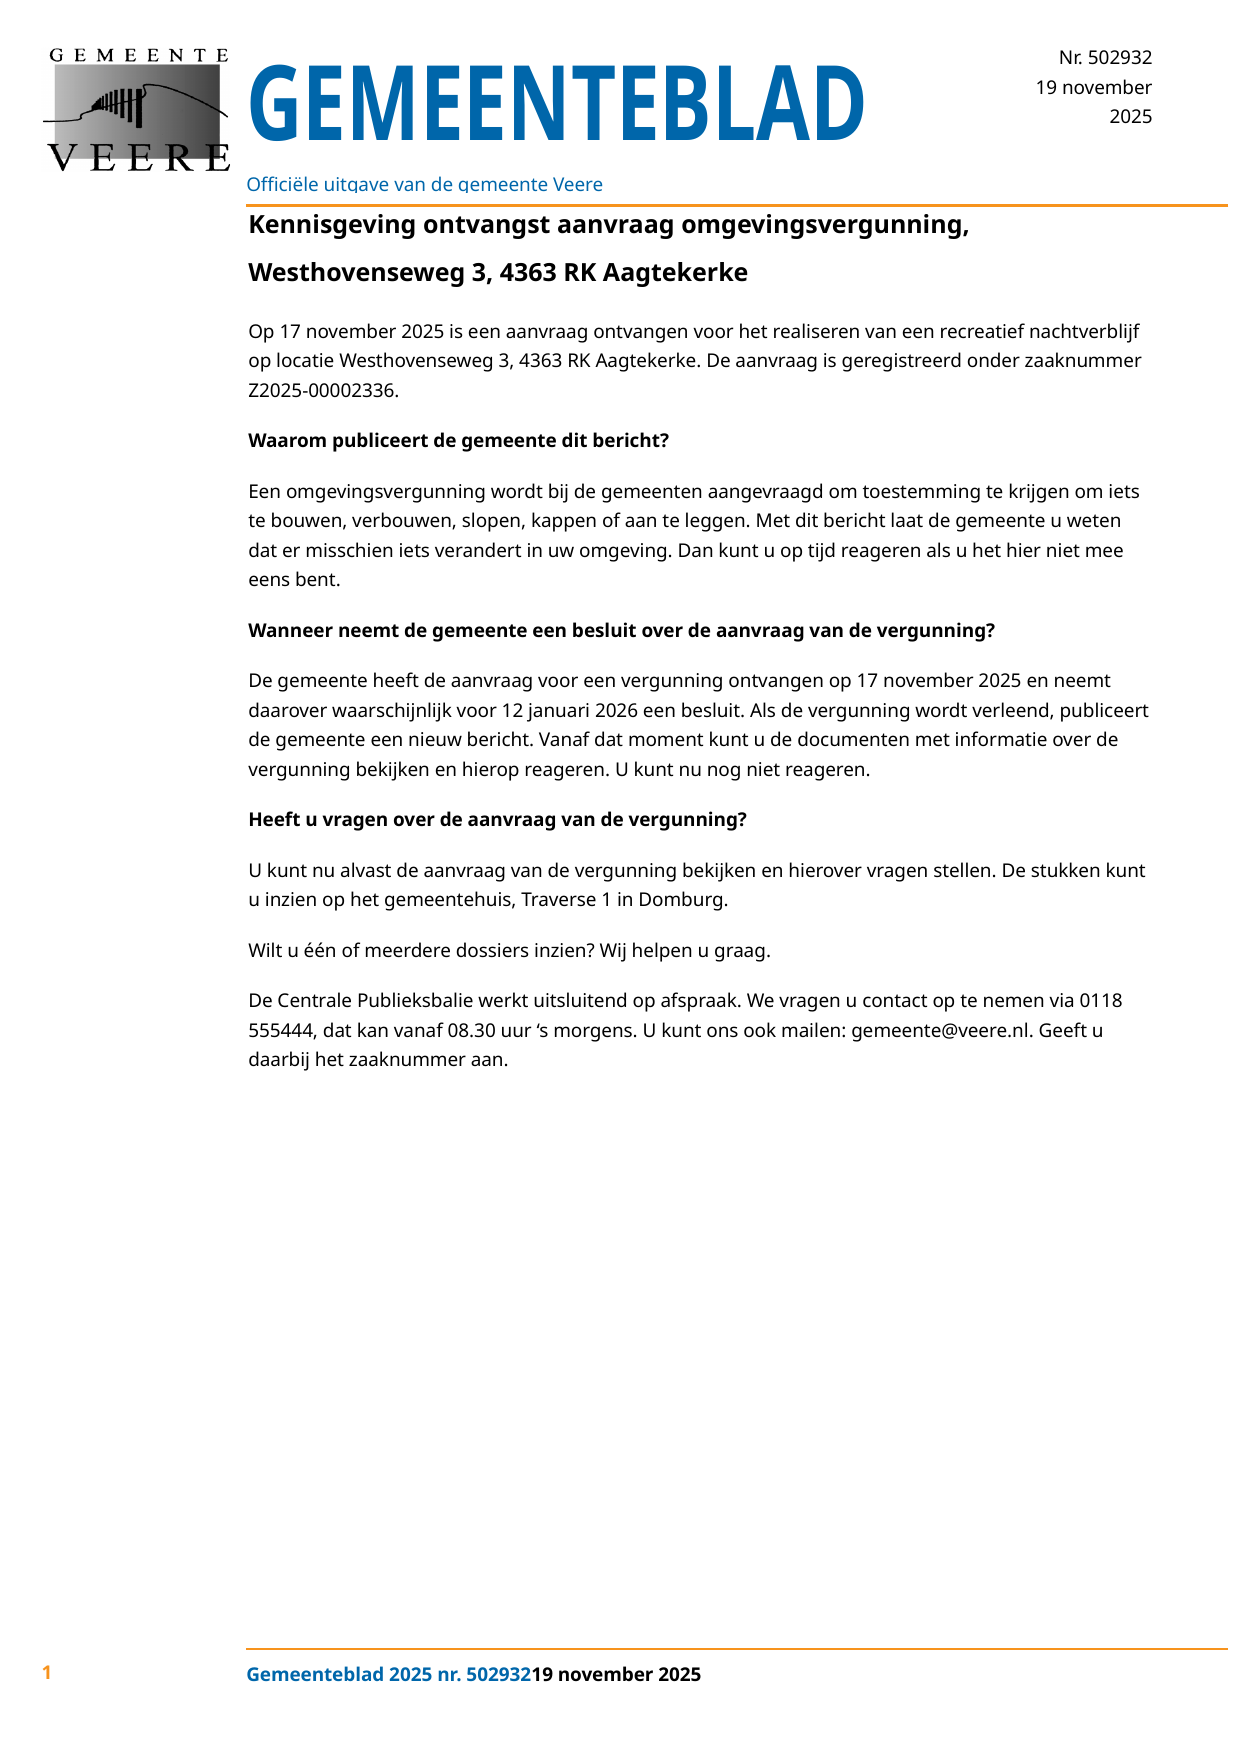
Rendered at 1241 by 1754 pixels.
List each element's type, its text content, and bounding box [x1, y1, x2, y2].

text Waarom publiceert de gemeente dit bericht? [248, 427, 1152, 453]
text Kennisgeving ontvangst aanvraag omgevingsvergunning, Westhovenseweg 3, 4363 RK Aagtekerke [248, 207, 1152, 288]
text Wilt u één of meerdere dossiers inzien? Wij helpen u graag. [248, 937, 1152, 963]
text Op 17 november 2025 is een aanvraag ontvangen voor het realiseren van een recreatief nachtverblijf op locatie Westhovenseweg 3, 4363 RK Aagtekerke. De aanvraag is geregistreerd onder zaaknummer Z2025-00002336. [248, 318, 1152, 403]
text Wanneer neemt de gemeente een besluit over de aanvraag van de vergunning? [248, 617, 1152, 643]
text Een omgevingsvergunning wordt bij de gemeenten aangevraagd om toestemming te krijgen om iets te bouwen, verbouwen, slopen, kappen of aan te leggen. Met dit bericht laat de gemeente u weten dat er misschien iets verandert in uw omgeving. Dan kunt u op tijd reageren als u het hier niet mee eens bent. [248, 478, 1152, 592]
text Heeft u vragen over de aanvraag van de vergunning? [248, 807, 1152, 832]
text De gemeente heeft de aanvraag voor een vergunning ontvangen op 17 november 2025 en neemt daarover waarschijnlijk voor 12 januari 2026 een besluit. Als de vergunning wordt verleend, publiceert de gemeente een nieuw bericht. Vanaf dat moment kunt u de documenten met informatie over de vergunning bekijken en hierop reageren. U kunt nu nog niet reageren. [248, 667, 1152, 782]
text De Centrale Publieksbalie werkt uitsluitend op afspraak. We vragen u contact op te nemen via 0118 555444, dat kan vanaf 08.30 uur ‘s morgens. U kunt ons ook mailen: gemeente@veere.nl. Geeft u daarbij het zaaknummer aan. [248, 987, 1152, 1072]
picture [41, 47, 231, 172]
text U kunt nu alvast de aanvraag van de vergunning bekijken en hierover vragen stellen. De stukken kunt u inzien op het gemeentehuis, Traverse 1 in Domburg. [248, 857, 1152, 912]
